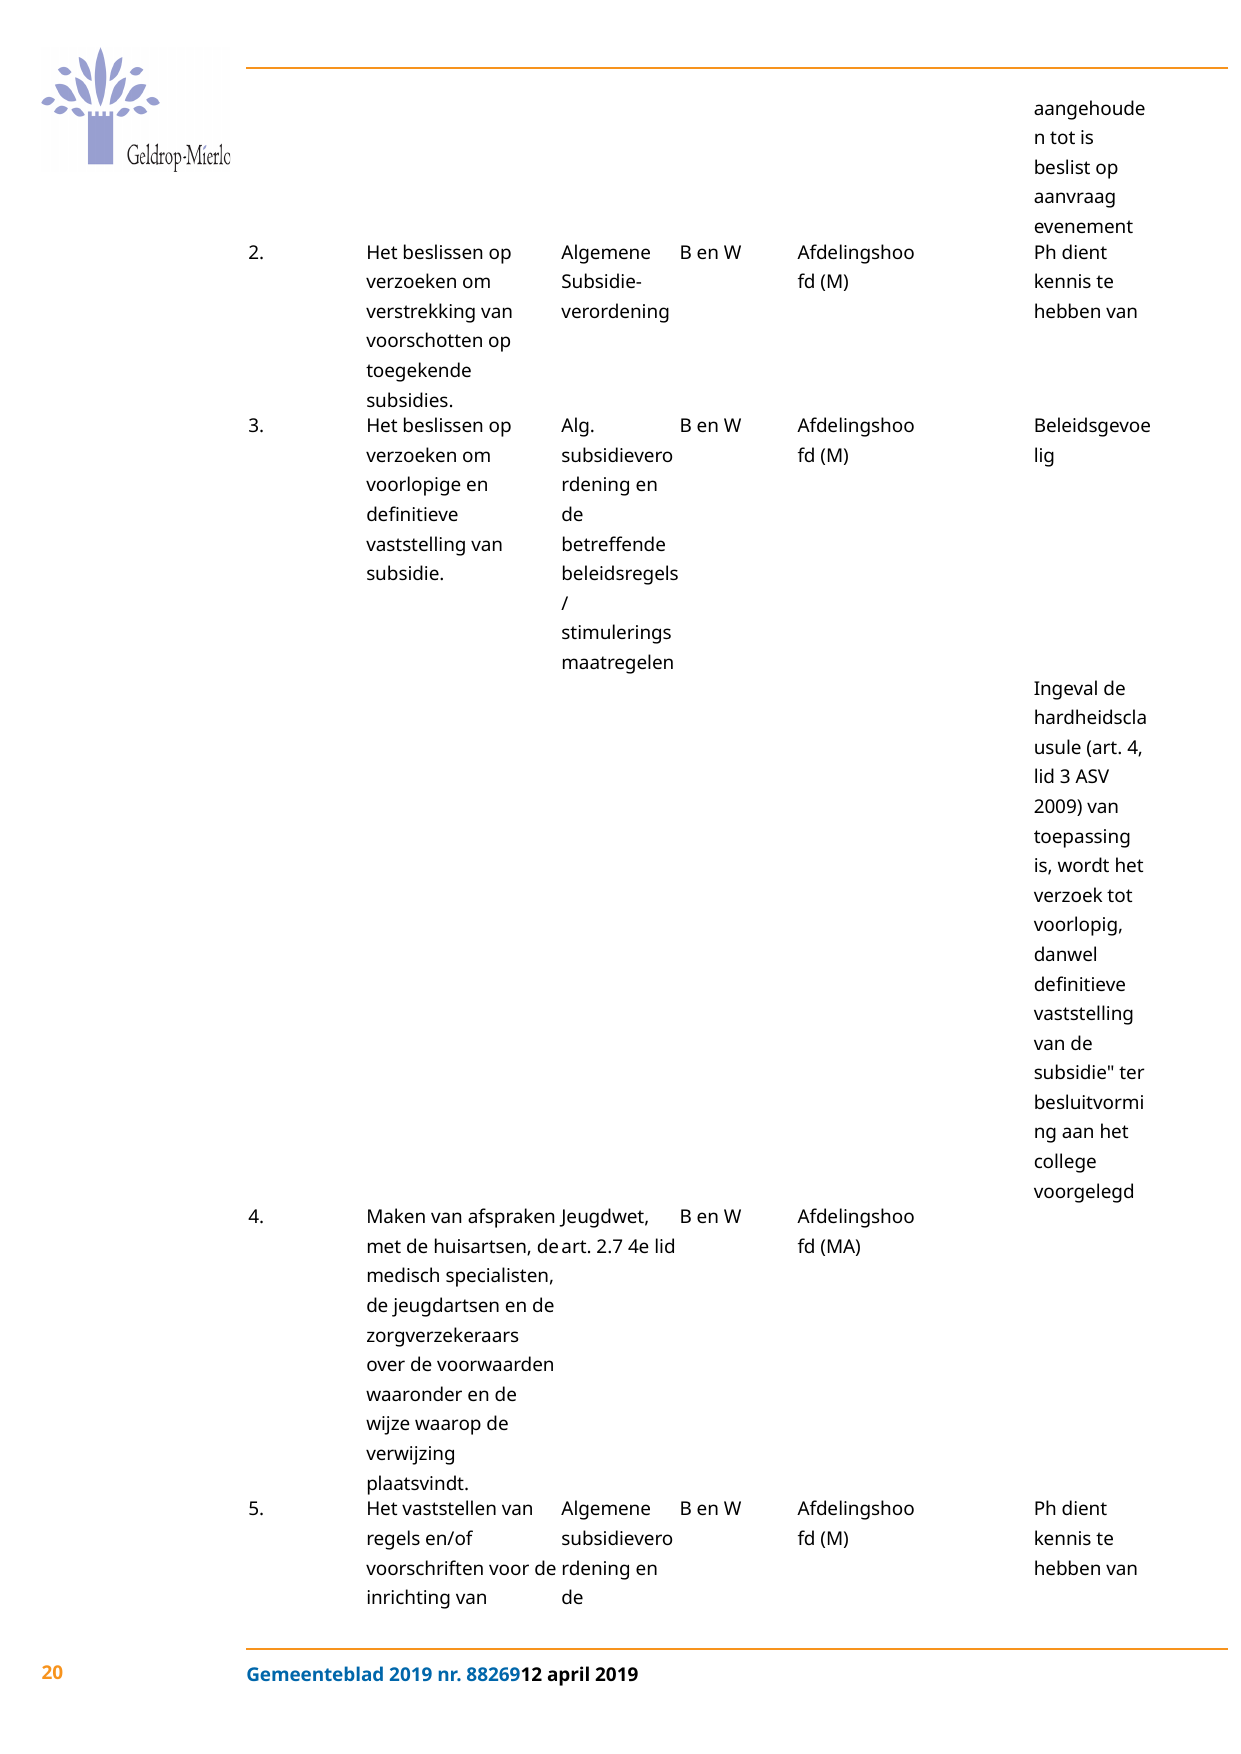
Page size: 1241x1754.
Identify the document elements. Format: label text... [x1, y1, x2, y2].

table_cell [915, 413, 1033, 675]
table_cell Het vaststellen van regels en/of voorschriften voor de inrichting van [366, 1496, 561, 1610]
table_cell Ph dient kennis te hebben van [1034, 1496, 1152, 1610]
table_cell B en W [679, 239, 797, 412]
table_cell [797, 95, 915, 239]
table_cell Ingeval de hardheidsclausule (art. 4, lid 3 ASV 2009) van toepassing is, wordt het verzoek tot voorlopig, danwel definitieve vaststelling van de subsidie" ter besluitvorming aan het college voorgelegd [1034, 675, 1152, 1203]
table_cell [797, 675, 915, 1203]
table_cell [915, 675, 1033, 1203]
table_cell [915, 239, 1033, 412]
table_cell [248, 95, 366, 239]
table_cell [915, 1496, 1033, 1610]
table_cell [248, 675, 366, 1203]
table_cell Het beslissen op verzoeken om voorlopige en definitieve vaststelling van subsidie. [366, 413, 561, 675]
table_cell B en W [679, 1496, 797, 1610]
table_cell [561, 95, 679, 239]
table_cell Afdelingshoofd (M) [797, 413, 915, 675]
table_cell Afdelingshoofd (M) [797, 1496, 915, 1610]
table_cell [915, 1204, 1033, 1496]
table_cell [366, 675, 561, 1203]
table_cell [679, 95, 797, 239]
table_cell [915, 95, 1033, 239]
table_cell Algemene subsidieverordening en de [561, 1496, 679, 1610]
table_cell [561, 675, 679, 1203]
table_cell B en W [679, 1204, 797, 1496]
table_cell [366, 95, 561, 239]
table_cell Afdelingshoofd (MA) [797, 1204, 915, 1496]
table_cell Jeugdwet, art. 2.7 4e lid [561, 1204, 679, 1496]
table_cell Maken van afspraken met de huisartsen, de medisch specialisten, de jeugdartsen en de zorgverzekeraars over de voorwaarden waaronder en de wijze waarop de verwijzing plaatsvindt. [366, 1204, 561, 1496]
table_cell Het beslissen op verzoeken om verstrekking van voorschotten op toegekende subsidies. [366, 239, 561, 412]
picture [41, 47, 231, 172]
table_cell aangehouden tot is beslist op aanvraag evenement [1034, 95, 1152, 239]
table_cell 3. [248, 413, 366, 675]
table_cell 2. [248, 239, 366, 412]
table_cell Ph dient kennis te hebben van [1034, 239, 1152, 412]
table_cell Algemene Subsidie- verordening [561, 239, 679, 412]
table_cell B en W [679, 413, 797, 675]
table_cell [679, 675, 797, 1203]
table_cell Afdelingshoofd (M) [797, 239, 915, 412]
table_cell 5. [248, 1496, 366, 1610]
table_cell [1034, 1204, 1152, 1496]
table_cell Alg. subsidieverordening en de betreffende beleidsregels / stimuleringsmaatregelen [561, 413, 679, 675]
table_cell Beleidsgevoelig [1034, 413, 1152, 675]
table_cell 4. [248, 1204, 366, 1496]
